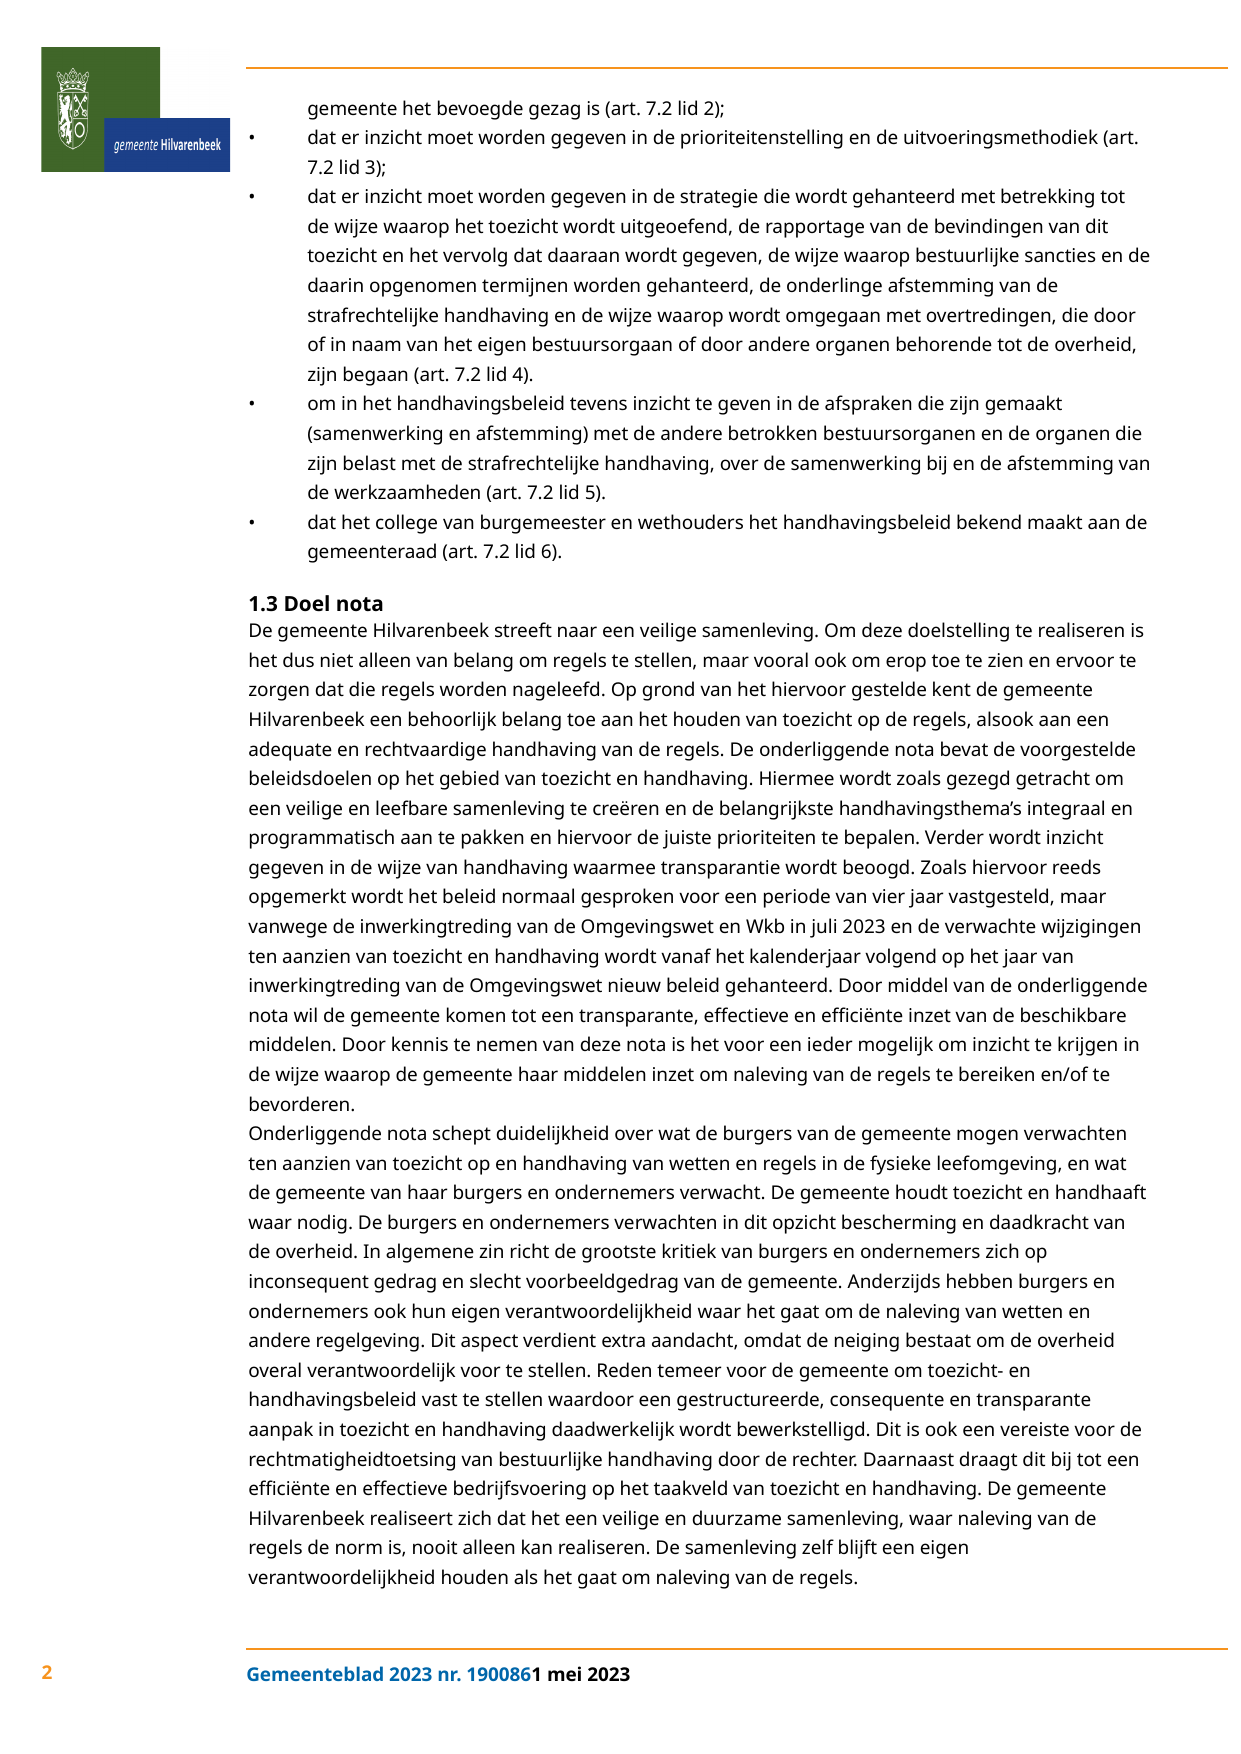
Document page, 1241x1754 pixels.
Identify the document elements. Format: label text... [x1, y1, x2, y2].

list dat er inzicht moet worden gegeven in de strategie die wordt gehanteerd met betrekking tot de wijze waarop het toezicht wordt uitgeoefend, de rapportage van de bevindingen van dit toezicht en het vervolg dat daaraan wordt gegeven, de wijze waarop bestuurlijke sancties en de daarin opgenomen termijnen worden gehanteerd, de onderlinge afstemming van de strafrechtelijke handhaving en de wijze waarop wordt omgegaan met overtredingen, die door of in naam van het eigen bestuursorgaan of door andere organen behorende tot de overheid, zijn begaan (art. 7.2 lid 4). [248, 183, 1152, 387]
text 1.3 Doel nota [248, 589, 1152, 617]
picture [41, 47, 231, 172]
text De gemeente Hilvarenbeek streeft naar een veilige samenleving. Om deze doelstelling te realiseren is het dus niet alleen van belang om regels te stellen, maar vooral ook om erop toe te zien en ervoor te zorgen dat die regels worden nageleefd. Op grond van het hiervoor gestelde kent de gemeente Hilvarenbeek een behoorlijk belang toe aan het houden van toezicht op de regels, alsook aan een adequate en rechtvaardige handhaving van de regels. De onderliggende nota bevat de voorgestelde beleidsdoelen op het gebied van toezicht en handhaving. Hiermee wordt zoals gezegd getracht om een veilige en leefbare samenleving te creëren en de belangrijkste handhavingsthema’s integraal en programmatisch aan te pakken en hiervoor de juiste prioriteiten te bepalen. Verder wordt inzicht gegeven in de wijze van handhaving waarmee transparantie wordt beoogd. Zoals hiervoor reeds opgemerkt wordt het beleid normaal gesproken voor een periode van vier jaar vastgesteld, maar vanwege de inwerkingtreding van de Omgevingswet en Wkb in juli 2023 en de verwachte wijzigingen ten aanzien van toezicht en handhaving wordt vanaf het kalenderjaar volgend op het jaar van inwerkingtreding van de Omgevingswet nieuw beleid gehanteerd. Door middel van de onderliggende nota wil de gemeente komen tot een transparante, effectieve en efficiënte inzet van de beschikbare middelen. Door kennis te nemen van deze nota is het voor een ieder mogelijk om inzicht te krijgen in de wijze waarop de gemeente haar middelen inzet om naleving van de regels te bereiken en/of te bevorderen. [248, 617, 1152, 1116]
text Onderliggende nota schept duidelijkheid over wat de burgers van de gemeente mogen verwachten ten aanzien van toezicht op en handhaving van wetten en regels in de fysieke leefomgeving, en wat de gemeente van haar burgers en ondernemers verwacht. De gemeente houdt toezicht en handhaaft waar nodig. De burgers en ondernemers verwachten in dit opzicht bescherming en daadkracht van de overheid. In algemene zin richt de grootste kritiek van burgers en ondernemers zich op inconsequent gedrag en slecht voorbeeldgedrag van de gemeente. Anderzijds hebben burgers en ondernemers ook hun eigen verantwoordelijkheid waar het gaat om de naleving van wetten en andere regelgeving. Dit aspect verdient extra aandacht, omdat de neiging bestaat om de overheid overal verantwoordelijk voor te stellen. Reden temeer voor de gemeente om toezicht- en handhavingsbeleid vast te stellen waardoor een gestructureerde, consequente en transparante aanpak in toezicht en handhaving daadwerkelijk wordt bewerkstelligd. Dit is ook een vereiste voor de rechtmatigheidtoetsing van bestuurlijke handhaving door de rechter. Daarnaast draagt dit bij tot een efficiënte en effectieve bedrijfsvoering op het taakveld van toezicht en handhaving. De gemeente Hilvarenbeek realiseert zich dat het een veilige en duurzame samenleving, waar naleving van de regels de norm is, nooit alleen kan realiseren. De samenleving zelf blijft een eigen verantwoordelijkheid houden als het gaat om naleving van de regels. [248, 1120, 1152, 1590]
list gemeente het bevoegde gezag is (art. 7.2 lid 2); [248, 95, 1152, 121]
list dat het college van burgemeester en wethouders het handhavingsbeleid bekend maakt aan de gemeenteraad (art. 7.2 lid 6). [248, 509, 1152, 564]
list dat er inzicht moet worden gegeven in de prioriteitenstelling en de uitvoeringsmethodiek (art. 7.2 lid 3); [248, 124, 1152, 180]
list om in het handhavingsbeleid tevens inzicht te geven in de afspraken die zijn gemaakt (samenwerking en afstemming) met de andere betrokken bestuursorganen en de organen die zijn belast met de strafrechtelijke handhaving, over de samenwerking bij en de afstemming van de werkzaamheden (art. 7.2 lid 5). [248, 391, 1152, 505]
